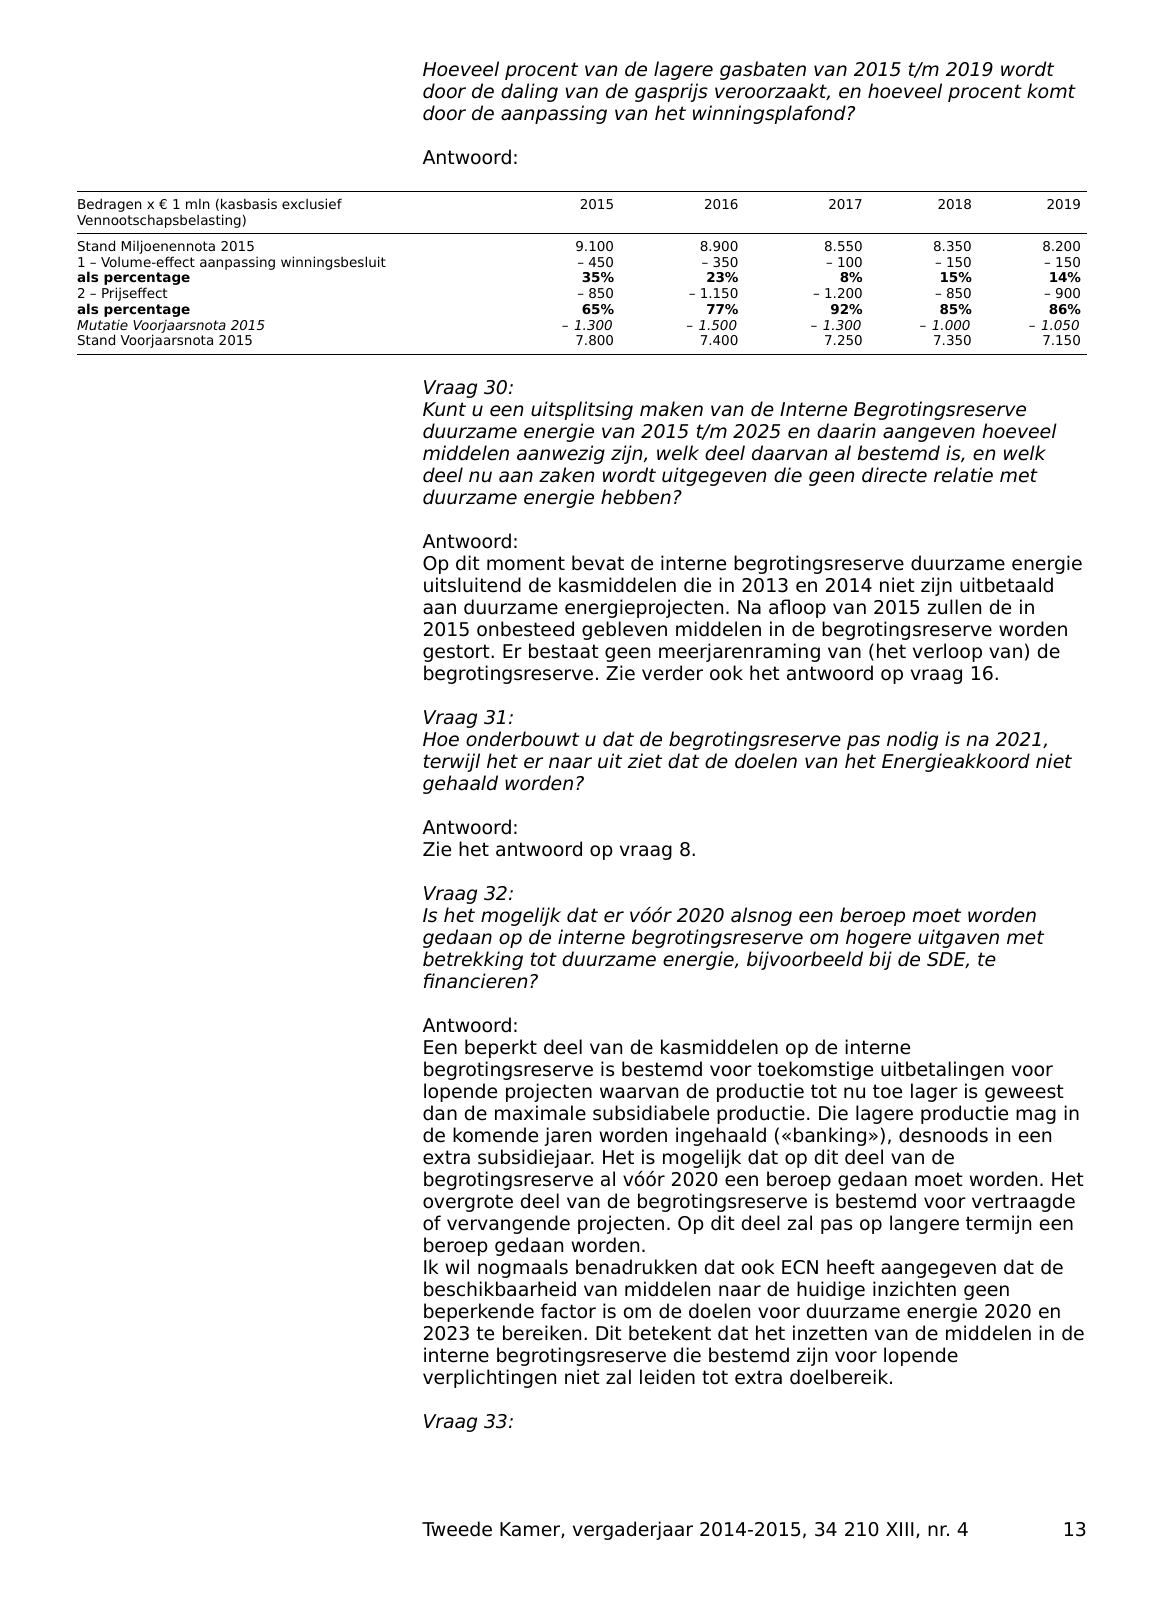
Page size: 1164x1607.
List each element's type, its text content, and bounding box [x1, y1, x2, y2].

table_cell 8.200 [978, 234, 1087, 254]
text Een beperkt deel van de kasmiddelen op de interne begrotingsreserve is bestemd voor toekomstige uitbetalingen voor lopende projecten waarvan de productie tot nu toe lager is geweest dan de maximale subsidiabele productie. Die lagere productie mag in de komende jaren worden ingehaald («banking»), desnoods in een extra subsidiejaar. Het is mogelijk dat op dit deel van de begrotingsreserve al vóór 2020 een beroep gedaan moet worden. Het overgrote deel van de begrotingsreserve is bestemd voor vertraagde of vervangende projecten. Op dit deel zal pas op langere termijn een beroep gedaan worden. [422, 1037, 1087, 1257]
table_cell 23% [620, 270, 744, 286]
table_cell 9.100 [496, 234, 620, 254]
table_cell 7.250 [744, 333, 868, 353]
table_cell 8.900 [620, 234, 744, 254]
table_cell 35% [496, 270, 620, 286]
table_cell 86% [978, 302, 1087, 317]
table_header Bedragen x € 1 mln (kasbasis exclusief Vennootschapsbelasting) [77, 192, 496, 233]
table_cell 1 – Volume-effect aanpassing winningsbesluit [77, 254, 496, 270]
text Antwoord: [422, 147, 1087, 169]
text Vraag 30: [422, 377, 1087, 399]
table_cell 8% [744, 270, 868, 286]
table_cell 7.150 [978, 333, 1087, 353]
table_cell 7.400 [620, 333, 744, 353]
text Vraag 32: [422, 883, 1087, 905]
table_cell als percentage [77, 270, 496, 286]
table_header 2016 [620, 192, 744, 233]
text Ik wil nogmaals benadrukken dat ook ECN heeft aangegeven dat de beschikbaarheid van middelen naar de huidige inzichten geen beperkende factor is om de doelen voor duurzame energie 2020 en 2023 te bereiken. Dit betekent dat het inzetten van de middelen in de interne begrotingsreserve die bestemd zijn voor lopende verplichtingen niet zal leiden tot extra doelbereik. [422, 1257, 1087, 1389]
table_cell 7.350 [869, 333, 977, 353]
table_header 2017 [744, 192, 868, 233]
text Vraag 33: [422, 1411, 1087, 1433]
table_cell – 1.300 [496, 317, 620, 333]
table_cell 2 – Prijseffect [77, 286, 496, 302]
text Hoe onderbouwt u dat de begrotingsreserve pas nodig is na 2021, terwijl het er naar uit ziet dat de doelen van het Energieakkoord niet gehaald worden? [422, 729, 1087, 795]
table_cell – 1.500 [620, 317, 744, 333]
table_cell – 450 [496, 254, 620, 270]
table_cell – 1.300 [744, 317, 868, 333]
table_cell 85% [869, 302, 977, 317]
text Is het mogelijk dat er vóór 2020 alsnog een beroep moet worden gedaan op de interne begrotingsreserve om hogere uitgaven met betrekking tot duurzame energie, bijvoorbeeld bij de SDE, te financieren? [422, 905, 1087, 993]
table_cell Stand Miljoenennota 2015 [77, 234, 496, 254]
text Hoeveel procent van de lagere gasbaten van 2015 t/m 2019 wordt door de daling van de gasprijs veroorzaakt, en hoeveel procent komt door de aanpassing van het winningsplafond? [422, 59, 1087, 125]
text Antwoord: [422, 1015, 1087, 1037]
table_header 2015 [496, 192, 620, 233]
text Kunt u een uitsplitsing maken van de Interne Begrotingsreserve duurzame energie van 2015 t/m 2025 en daarin aangeven hoeveel middelen aanwezig zijn, welk deel daarvan al bestemd is, en welk deel nu aan zaken wordt uitgegeven die geen directe relatie met duurzame energie hebben? [422, 399, 1087, 508]
text Antwoord: [422, 531, 1087, 553]
table_cell – 350 [620, 254, 744, 270]
table_cell als percentage [77, 302, 496, 317]
text Antwoord: [422, 817, 1087, 839]
table_cell – 1.150 [620, 286, 744, 302]
table_cell 15% [869, 270, 977, 286]
table_cell – 100 [744, 254, 868, 270]
table_cell Stand Voorjaarsnota 2015 [77, 333, 496, 353]
text Zie het antwoord op vraag 8. [422, 839, 1087, 861]
table_header 2018 [869, 192, 977, 233]
table_cell 65% [496, 302, 620, 317]
table_cell – 850 [496, 286, 620, 302]
table_cell 8.550 [744, 234, 868, 254]
table_cell – 850 [869, 286, 977, 302]
text Vraag 31: [422, 707, 1087, 729]
table_cell – 150 [978, 254, 1087, 270]
table_cell 14% [978, 270, 1087, 286]
table_cell 7.800 [496, 333, 620, 353]
table_header 2019 [978, 192, 1087, 233]
table_cell – 150 [869, 254, 977, 270]
table_cell Mutatie Voorjaarsnota 2015 [77, 317, 496, 333]
table_cell – 1.200 [744, 286, 868, 302]
table_cell 77% [620, 302, 744, 317]
table_cell – 1.000 [869, 317, 977, 333]
table_cell – 1.050 [978, 317, 1087, 333]
table_cell 8.350 [869, 234, 977, 254]
table_cell 92% [744, 302, 868, 317]
text Op dit moment bevat de interne begrotingsreserve duurzame energie uitsluitend de kasmiddelen die in 2013 en 2014 niet zijn uitbetaald aan duurzame energieprojecten. Na afloop van 2015 zullen de in 2015 onbesteed gebleven middelen in de begrotingsreserve worden gestort. Er bestaat geen meerjarenraming van (het verloop van) de begrotingsreserve. Zie verder ook het antwoord op vraag 16. [422, 553, 1087, 684]
table_cell – 900 [978, 286, 1087, 302]
